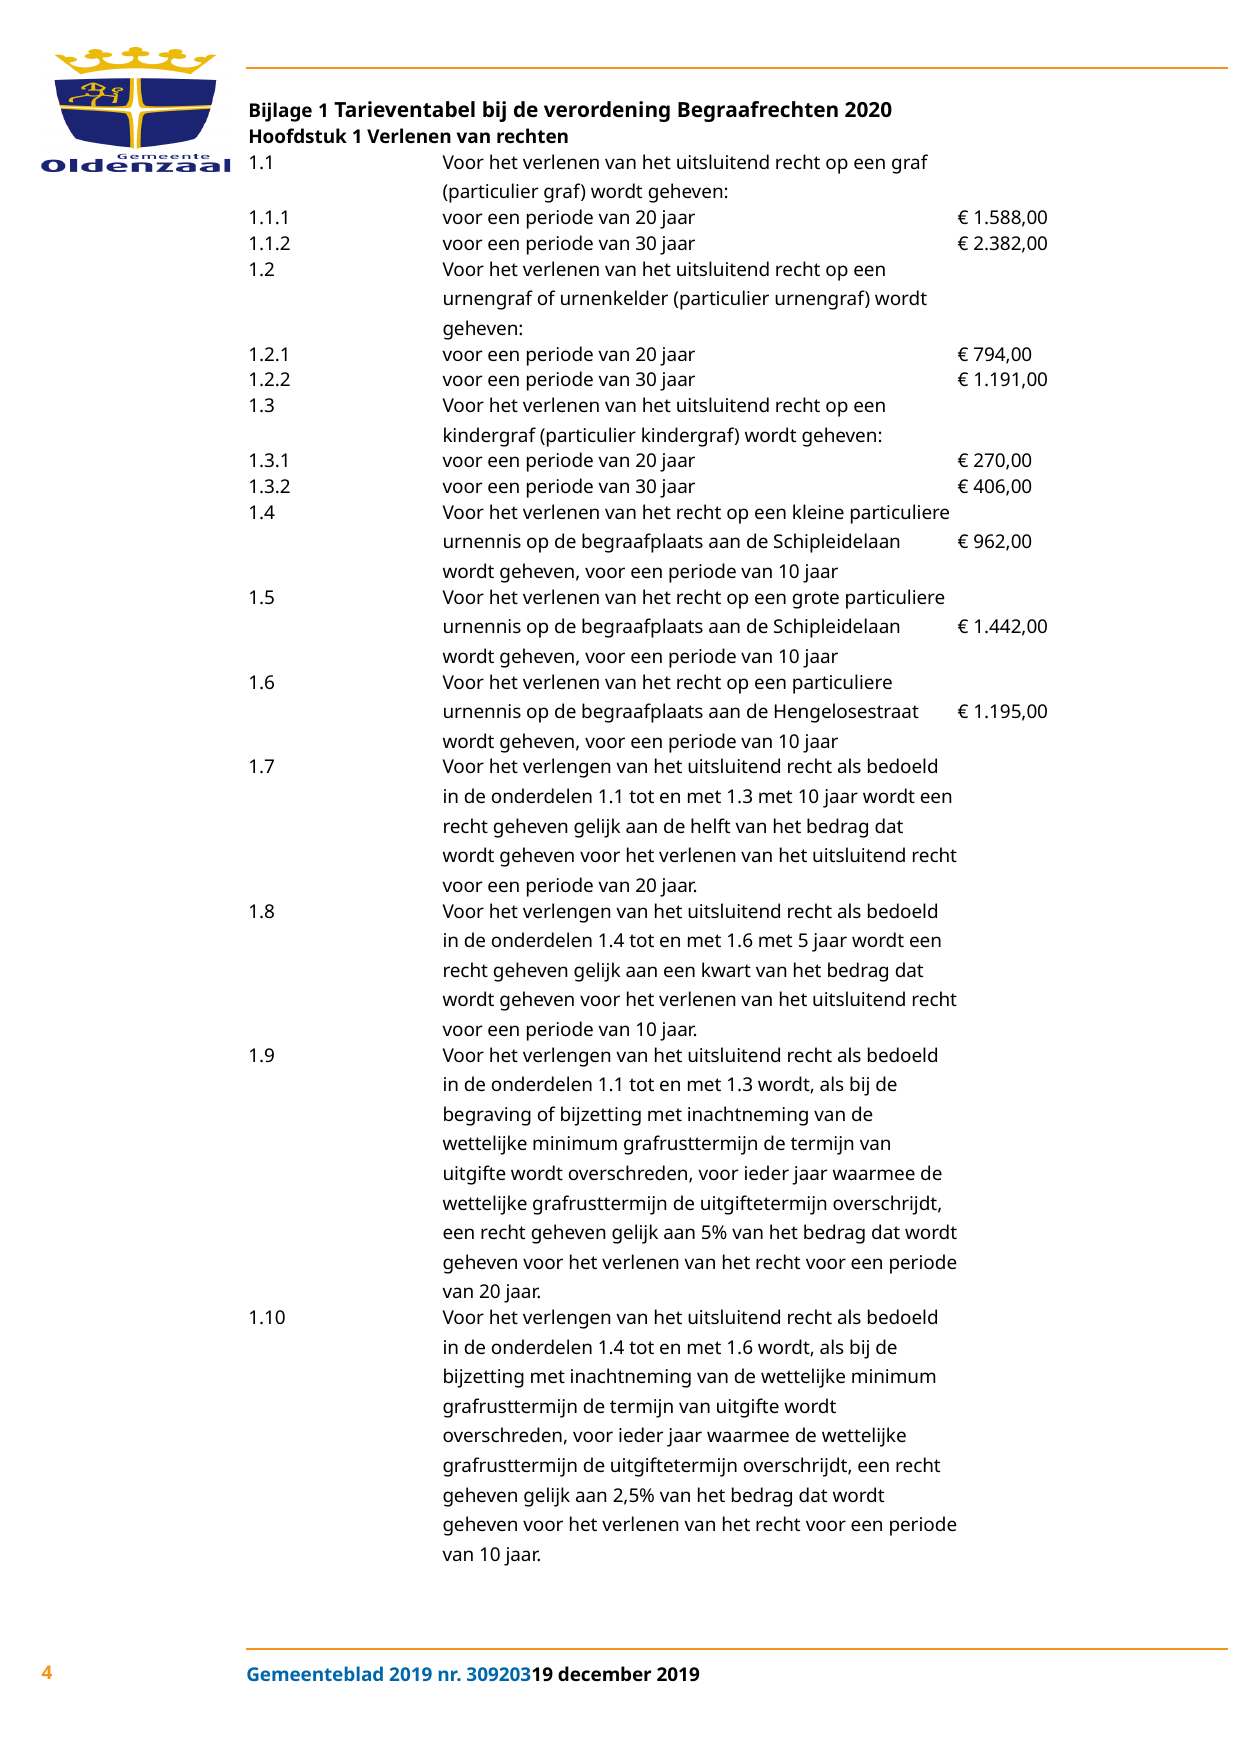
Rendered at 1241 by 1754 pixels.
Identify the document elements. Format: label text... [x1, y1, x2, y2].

table_cell voor een periode van 30 jaar [442, 473, 957, 499]
table_header [958, 124, 1152, 149]
table_cell 1.10 [248, 1304, 442, 1567]
table_cell € 794,00 [958, 341, 1152, 367]
table_cell [958, 149, 1152, 204]
table_cell € 1.588,00 [958, 205, 1152, 230]
table_cell € 1.191,00 [958, 367, 1152, 392]
table_cell [958, 1304, 1152, 1567]
table_cell [958, 392, 1152, 448]
table_cell Voor het verlengen van het uitsluitend recht als bedoeld in de onderdelen 1.1 tot en met 1.3 wordt, als bij de begraving of bijzetting met inachtneming van de wettelijke minimum grafrusttermijn de termijn van uitgifte wordt overschreden, voor ieder jaar waarmee de wettelijke grafrusttermijn de uitgiftetermijn overschrijdt, een recht geheven gelijk aan 5% van het bedrag dat wordt geheven voor het verlenen van het recht voor een periode van 20 jaar. [442, 1042, 957, 1304]
table_cell € 270,00 [958, 448, 1152, 473]
table_cell Voor het verlengen van het uitsluitend recht als bedoeld in de onderdelen 1.4 tot en met 1.6 wordt, als bij de bijzetting met inachtneming van de wettelijke minimum grafrusttermijn de termijn van uitgifte wordt overschreden, voor ieder jaar waarmee de wettelijke grafrusttermijn de uitgiftetermijn overschrijdt, een recht geheven gelijk aan 2,5% van het bedrag dat wordt geheven voor het verlenen van het recht voor een periode van 10 jaar. [442, 1304, 957, 1567]
table_cell 1.6 [248, 669, 442, 754]
table_cell Voor het verlengen van het uitsluitend recht als bedoeld in de onderdelen 1.4 tot en met 1.6 met 5 jaar wordt een recht geheven gelijk aan een kwart van het bedrag dat wordt geheven voor het verlenen van het uitsluitend recht voor een periode van 10 jaar. [442, 898, 957, 1042]
table_cell [958, 898, 1152, 1042]
table_cell 1.9 [248, 1042, 442, 1304]
picture [41, 47, 231, 172]
table_cell Voor het verlenen van het uitsluitend recht op een kindergraf (particulier kindergraf) wordt geheven: [442, 392, 957, 448]
table_cell 1.3 [248, 392, 442, 448]
table_cell voor een periode van 20 jaar [442, 205, 957, 230]
table_cell € 962,00 [958, 499, 1152, 584]
table_cell € 1.442,00 [958, 584, 1152, 669]
table_cell € 2.382,00 [958, 230, 1152, 256]
table_cell Voor het verlenen van het recht op een kleine particuliere urnennis op de begraafplaats aan de Schipleidelaan wordt geheven, voor een periode van 10 jaar [442, 499, 957, 584]
table_cell 1.4 [248, 499, 442, 584]
table_cell Voor het verlenen van het recht op een grote particuliere urnennis op de begraafplaats aan de Schipleidelaan wordt geheven, voor een periode van 10 jaar [442, 584, 957, 669]
table_cell 1.8 [248, 898, 442, 1042]
table_cell Voor het verlenen van het uitsluitend recht op een urnengraf of urnenkelder (particulier urnengraf) wordt geheven: [442, 256, 957, 341]
table_cell voor een periode van 20 jaar [442, 341, 957, 367]
table_cell [958, 754, 1152, 898]
table_cell [958, 1567, 1152, 1592]
table_cell 1.1 [248, 149, 442, 204]
table_cell [248, 1567, 442, 1592]
table_cell voor een periode van 20 jaar [442, 448, 957, 473]
table_cell [958, 1042, 1152, 1304]
table_cell [958, 256, 1152, 341]
table_cell 1.1.2 [248, 230, 442, 256]
table_cell voor een periode van 30 jaar [442, 367, 957, 392]
table_cell 1.5 [248, 584, 442, 669]
text Bijlage 1 Tarieventabel bij de verordening Begraafrechten 2020 [248, 95, 1152, 123]
table_cell Voor het verlenen van het uitsluitend recht op een graf (particulier graf) wordt geheven: [442, 149, 957, 204]
table_header Hoofdstuk 1 Verlenen van rechten [248, 124, 957, 149]
table_cell Voor het verlengen van het uitsluitend recht als bedoeld in de onderdelen 1.1 tot en met 1.3 met 10 jaar wordt een recht geheven gelijk aan de helft van het bedrag dat wordt geheven voor het verlenen van het uitsluitend recht voor een periode van 20 jaar. [442, 754, 957, 898]
table_cell 1.3.2 [248, 473, 442, 499]
table_cell 1.2 [248, 256, 442, 341]
table_cell Voor het verlenen van het recht op een particuliere urnennis op de begraafplaats aan de Hengelosestraat wordt geheven, voor een periode van 10 jaar [442, 669, 957, 754]
table_cell 1.2.1 [248, 341, 442, 367]
table_cell 1.3.1 [248, 448, 442, 473]
table_cell 1.1.1 [248, 205, 442, 230]
table_cell € 406,00 [958, 473, 1152, 499]
table_cell voor een periode van 30 jaar [442, 230, 957, 256]
table_cell [442, 1567, 957, 1592]
table_cell 1.7 [248, 754, 442, 898]
table_cell € 1.195,00 [958, 669, 1152, 754]
table_cell 1.2.2 [248, 367, 442, 392]
